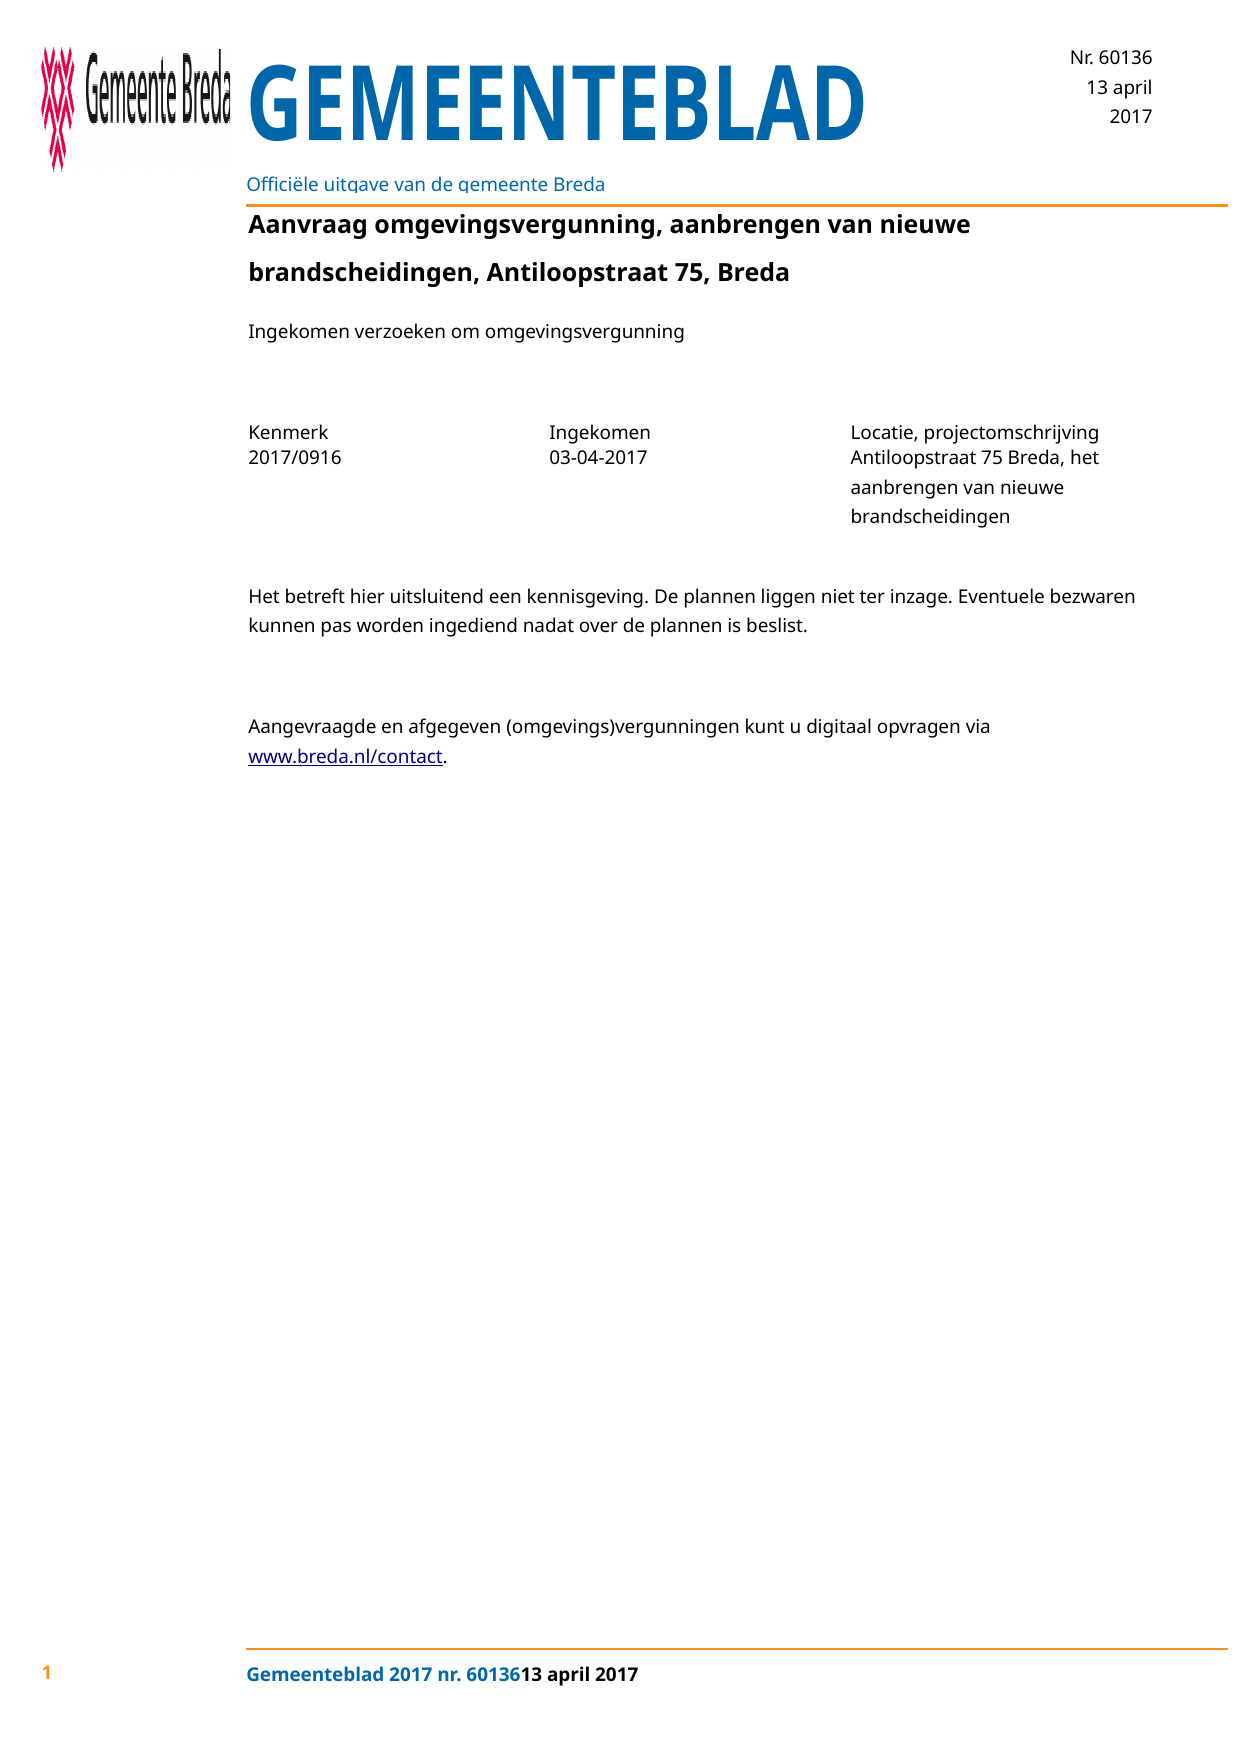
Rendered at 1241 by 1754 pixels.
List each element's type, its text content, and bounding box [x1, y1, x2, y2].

table_header Ingekomen [549, 419, 850, 444]
table_cell 2017/0916 [248, 445, 549, 529]
table_cell Antiloopstraat 75 Breda, het aanbrengen van nieuwe brandscheidingen [850, 445, 1152, 529]
picture [41, 47, 231, 172]
table_header Kenmerk [248, 419, 549, 444]
text Het betreft hier uitsluitend een kennisgeving. De plannen liggen niet ter inzage. Eventuele bezwaren kunnen pas worden ingediend nadat over de plannen is beslist. [248, 583, 1152, 638]
table_cell 03-04-2017 [549, 445, 850, 529]
text Aangevraagde en afgegeven (omgevings)vergunningen kunt u digitaal opvragen via www.breda.nl/contact. [248, 713, 1152, 769]
text Aanvraag omgevingsvergunning, aanbrengen van nieuwe brandscheidingen, Antiloopstraat 75, Breda [248, 207, 1152, 288]
table_header Locatie, projectomschrijving [850, 419, 1152, 444]
text Ingekomen verzoeken om omgevingsvergunning [248, 318, 1152, 344]
